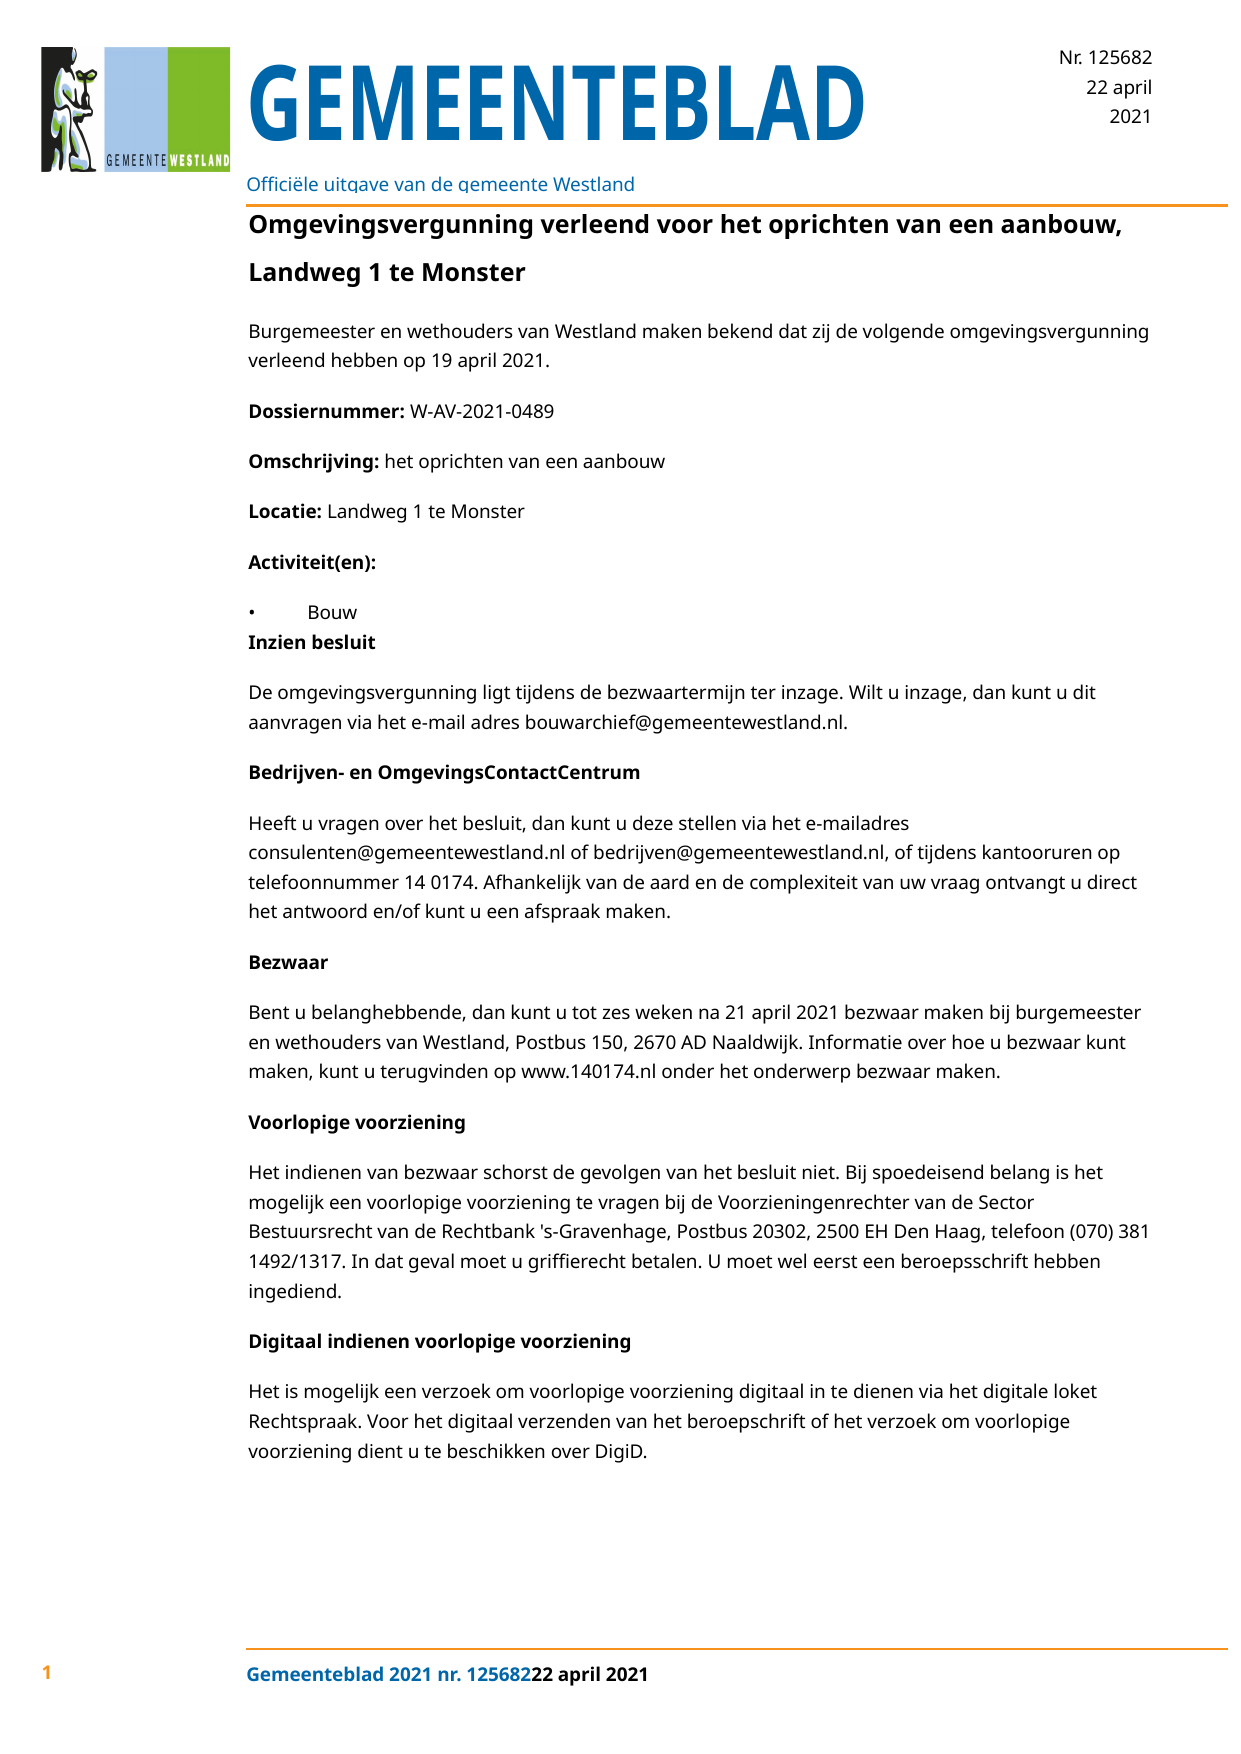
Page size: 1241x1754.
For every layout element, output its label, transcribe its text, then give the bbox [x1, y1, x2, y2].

text Digitaal indienen voorlopige voorziening [248, 1328, 1152, 1354]
text De omgevingsvergunning ligt tijdens de bezwaartermijn ter inzage. Wilt u inzage, dan kunt u dit aanvragen via het e-mail adres bouwarchief@gemeentewestland.nl. [248, 679, 1152, 735]
text Bedrijven- en OmgevingsContactCentrum [248, 759, 1152, 785]
text Voorlopige voorziening [248, 1109, 1152, 1135]
text Dossiernummer: W-AV-2021-0489 [248, 398, 1152, 424]
text Inzien besluit [248, 629, 1152, 655]
text Omschrijving: het oprichten van een aanbouw [248, 448, 1152, 474]
text Bent u belanghebbende, dan kunt u tot zes weken na 21 april 2021 bezwaar maken bij burgemeester en wethouders van Westland, Postbus 150, 2670 AD Naaldwijk. Informatie over hoe u bezwaar kunt maken, kunt u terugvinden op www.140174.nl onder het onderwerp bezwaar maken. [248, 999, 1152, 1084]
text Heeft u vragen over het besluit, dan kunt u deze stellen via het e-mailadres consulenten@gemeentewestland.nl of bedrijven@gemeentewestland.nl, of tijdens kantooruren op telefoonnummer 14 0174. Afhankelijk van de aard en de complexiteit van uw vraag ontvangt u direct het antwoord en/of kunt u een afspraak maken. [248, 810, 1152, 924]
text Burgemeester en wethouders van Westland maken bekend dat zij de volgende omgevingsvergunning verleend hebben op 19 april 2021. [248, 318, 1152, 373]
text Bezwaar [248, 949, 1152, 975]
text Omgevingsvergunning verleend voor het oprichten van een aanbouw, Landweg 1 te Monster [248, 207, 1152, 288]
text Locatie: Landweg 1 te Monster [248, 499, 1152, 524]
text Het is mogelijk een verzoek om voorlopige voorziening digitaal in te dienen via het digitale loket Rechtspraak. Voor het digitaal verzenden van het beroepschrift of het verzoek om voorlopige voorziening dient u te beschikken over DigiD. [248, 1379, 1152, 1464]
text Het indienen van bezwaar schorst de gevolgen van het besluit niet. Bij spoedeisend belang is het mogelijk een voorlopige voorziening te vragen bij de Voorzieningenrechter van de Sector Bestuursrecht van de Rechtbank 's-Gravenhage, Postbus 20302, 2500 EH Den Haag, telefoon (070) 381 1492/1317. In dat geval moet u griffierecht betalen. U moet wel eerst een beroepsschrift hebben ingediend. [248, 1159, 1152, 1304]
list Bouw [248, 599, 1152, 625]
text Activiteit(en): [248, 549, 1152, 575]
picture [41, 47, 231, 172]
